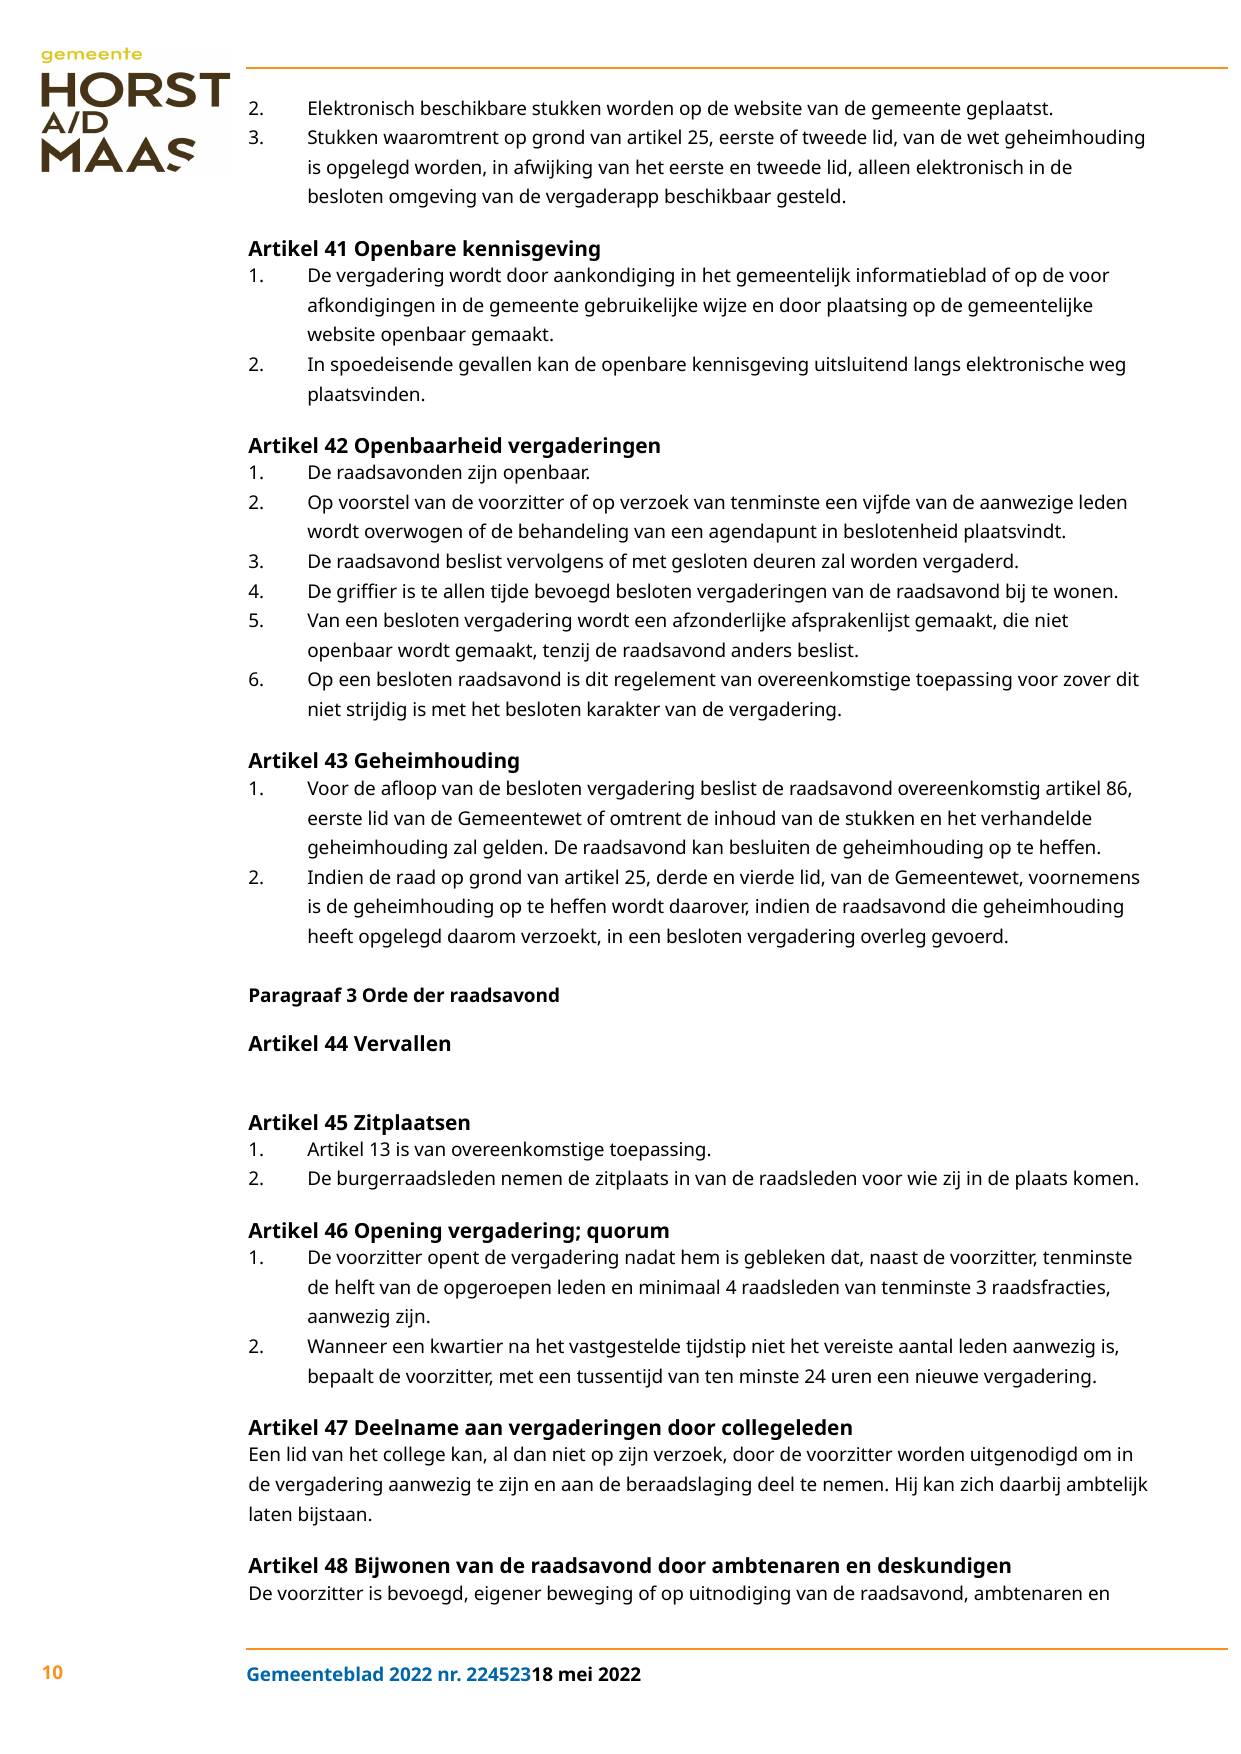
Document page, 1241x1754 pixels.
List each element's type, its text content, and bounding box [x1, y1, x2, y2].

text Artikel 46 Opening vergadering; quorum [248, 1216, 1152, 1244]
list Stukken waaromtrent op grond van artikel 25, eerste of tweede lid, van de wet geheimhouding is opgelegd worden, in afwijking van het eerste en tweede lid, alleen elektronisch in de besloten omgeving van de vergaderapp beschikbaar gesteld. [248, 124, 1152, 209]
text Artikel 41 Openbare kennisgeving [248, 234, 1152, 262]
text Artikel 42 Openbaarheid vergaderingen [248, 431, 1152, 459]
list De raadsavond beslist vervolgens of met gesloten deuren zal worden vergaderd. [248, 548, 1152, 574]
list Artikel 13 is van overeenkomstige toepassing. [248, 1136, 1152, 1162]
list Voor de afloop van de besloten vergadering beslist de raadsavond overeenkomstig artikel 86, eerste lid van de Gemeentewet of omtrent de inhoud van de stukken en het verhandelde geheimhouding zal gelden. De raadsavond kan besluiten de geheimhouding op te heffen. [248, 775, 1152, 860]
text Artikel 47 Deelname aan vergaderingen door collegeleden [248, 1413, 1152, 1442]
list Van een besloten vergadering wordt een afzonderlijke afsprakenlijst gemaakt, die niet openbaar wordt gemaakt, tenzij de raadsavond anders beslist. [248, 607, 1152, 663]
list Op voorstel van de voorzitter of op verzoek van tenminste een vijfde van de aanwezige leden wordt overwogen of de behandeling van een agendapunt in beslotenheid plaatsvindt. [248, 489, 1152, 544]
list Elektronisch beschikbare stukken worden op de website van de gemeente geplaatst. [248, 95, 1152, 121]
list Indien de raad op grond van artikel 25, derde en vierde lid, van de Gemeentewet, voornemens is de geheimhouding op te heffen wordt daarover, indien de raadsavond die geheimhouding heeft opgelegd daarom verzoekt, in een besloten vergadering overleg gevoerd. [248, 864, 1152, 949]
text Artikel 43 Geheimhouding [248, 747, 1152, 775]
list Wanneer een kwartier na het vastgestelde tijdstip niet het vereiste aantal leden aanwezig is, bepaalt de voorzitter, met een tussentijd van ten minste 24 uren een nieuwe vergadering. [248, 1333, 1152, 1388]
list De raadsavonden zijn openbaar. [248, 459, 1152, 485]
picture [41, 47, 231, 172]
list De vergadering wordt door aankondiging in het gemeentelijk informatieblad of op de voor afkondigingen in de gemeente gebruikelijke wijze en door plaatsing op de gemeentelijke website openbaar gemaakt. [248, 262, 1152, 347]
text De voorzitter is bevoegd, eigener beweging of op uitnodiging van de raadsavond, ambtenaren en [248, 1580, 1152, 1605]
list De griffier is te allen tijde bevoegd besloten vergaderingen van de raadsavond bij te wonen. [248, 578, 1152, 604]
list In spoedeisende gevallen kan de openbare kennisgeving uitsluitend langs elektronische weg plaatsvinden. [248, 351, 1152, 406]
text Artikel 44 Vervallen [248, 1029, 1152, 1057]
text Artikel 45 Zitplaatsen [248, 1108, 1152, 1136]
text Een lid van het college kan, al dan niet op zijn verzoek, door de voorzitter worden uitgenodigd om in de vergadering aanwezig te zijn en aan de beraadslaging deel te nemen. Hij kan zich daarbij ambtelijk laten bijstaan. [248, 1442, 1152, 1527]
text Artikel 48 Bijwonen van de raadsavond door ambtenaren en deskundigen [248, 1551, 1152, 1580]
list De voorzitter opent de vergadering nadat hem is gebleken dat, naast de voorzitter, tenminste de helft van de opgeroepen leden en minimaal 4 raadsleden van tenminste 3 raadsfracties, aanwezig zijn. [248, 1244, 1152, 1329]
text Paragraaf 3 Orde der raadsavond [248, 982, 1152, 1008]
list Op een besloten raadsavond is dit regelement van overeenkomstige toepassing voor zover dit niet strijdig is met het besloten karakter van de vergadering. [248, 667, 1152, 722]
list De burgerraadsleden nemen de zitplaats in van de raadsleden voor wie zij in de plaats komen. [248, 1166, 1152, 1191]
